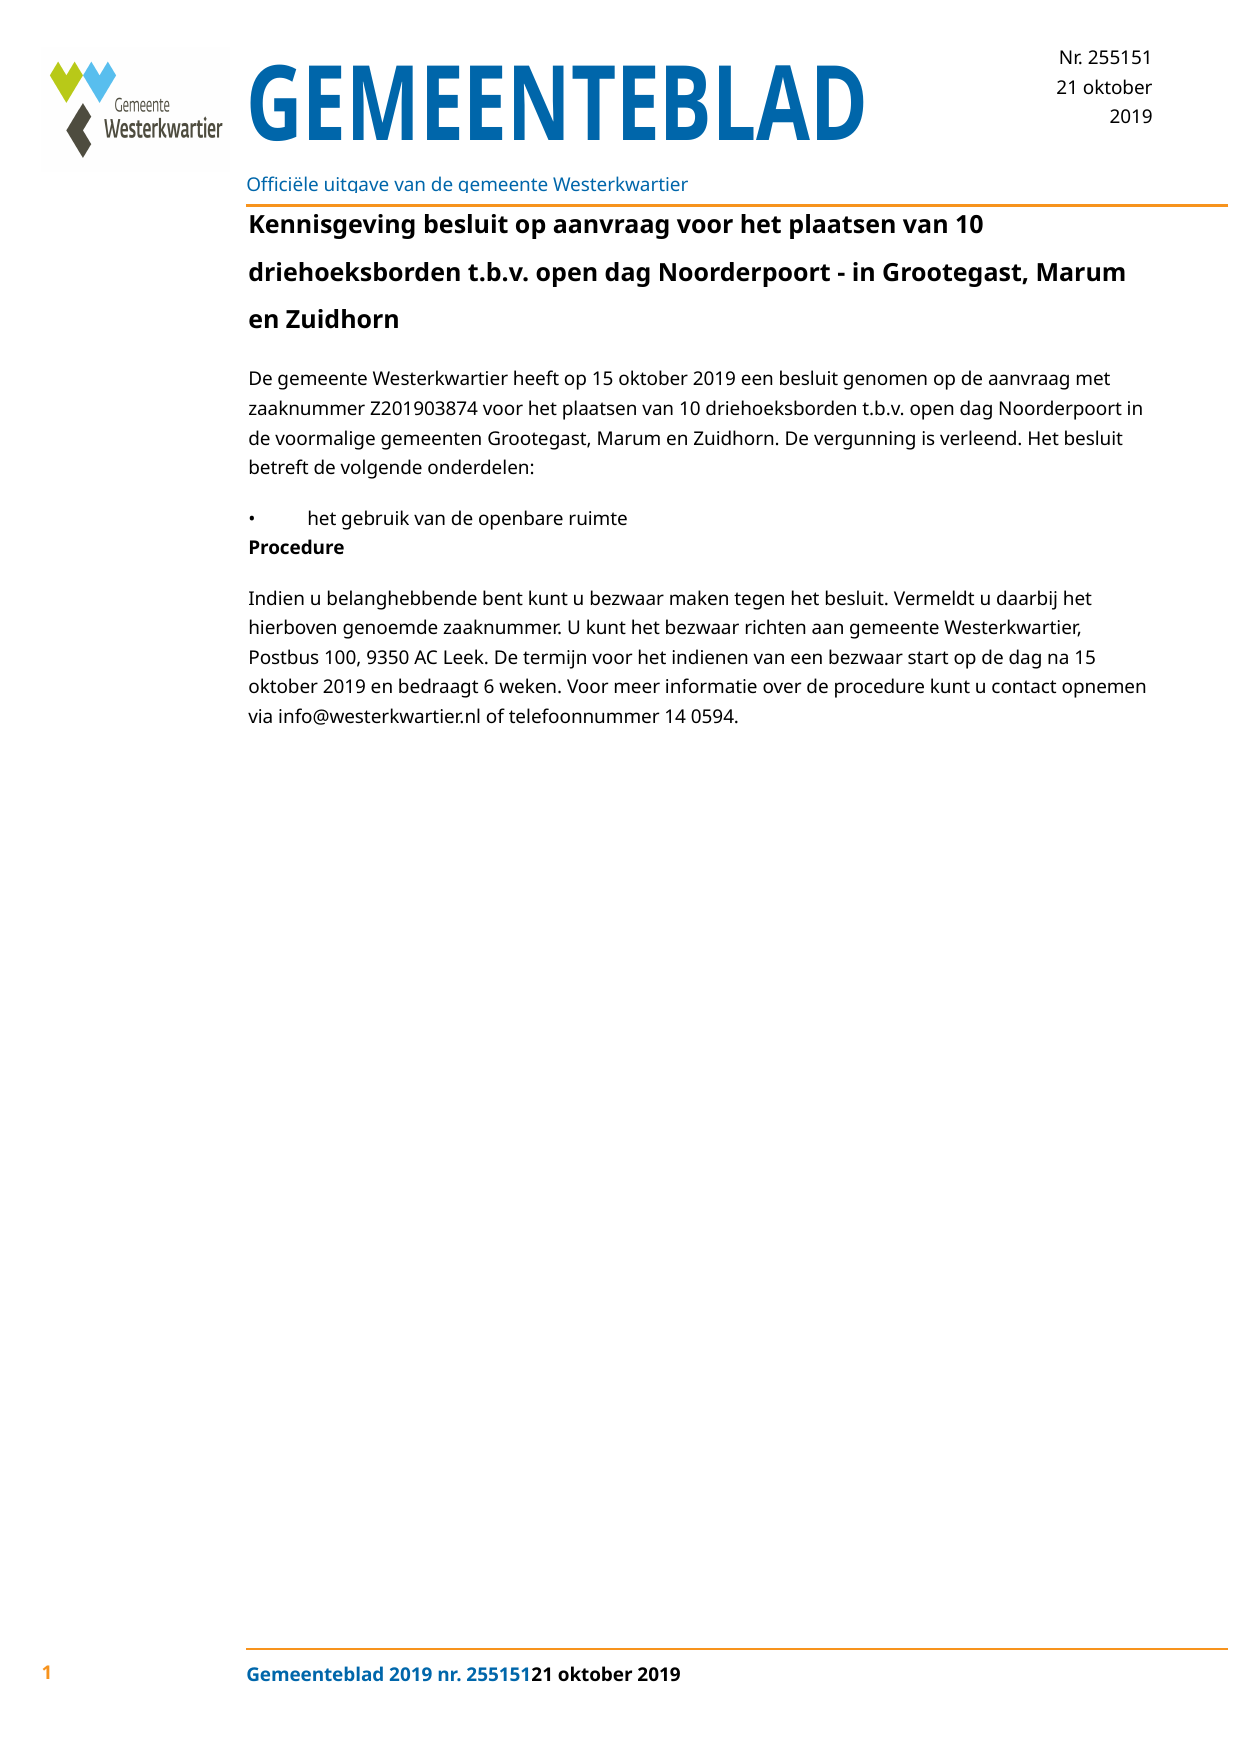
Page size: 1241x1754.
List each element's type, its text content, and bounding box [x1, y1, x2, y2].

text De gemeente Westerkwartier heeft op 15 oktober 2019 een besluit genomen op de aanvraag met zaaknummer Z201903874 voor het plaatsen van 10 driehoeksborden t.b.v. open dag Noorderpoort in de voormalige gemeenten Grootegast, Marum en Zuidhorn. De vergunning is verleend. Het besluit betreft de volgende onderdelen: [248, 366, 1152, 480]
text Kennisgeving besluit op aanvraag voor het plaatsen van 10 driehoeksborden t.b.v. open dag Noorderpoort - in Grootegast, Marum en Zuidhorn [248, 207, 1152, 336]
text Indien u belanghebbende bent kunt u bezwaar maken tegen het besluit. Vermeldt u daarbij het hierboven genoemde zaaknummer. U kunt het bezwaar richten aan gemeente Westerkwartier, Postbus 100, 9350 AC Leek. De termijn voor het indienen van een bezwaar start op de dag na 15 oktober 2019 en bedraagt 6 weken. Voor meer informatie over de procedure kunt u contact opnemen via info@westerkwartier.nl of telefoonnummer 14 0594. [248, 585, 1152, 729]
picture [41, 47, 231, 172]
text Procedure [248, 534, 1152, 560]
list het gebruik van de openbare ruimte [248, 505, 1152, 530]
